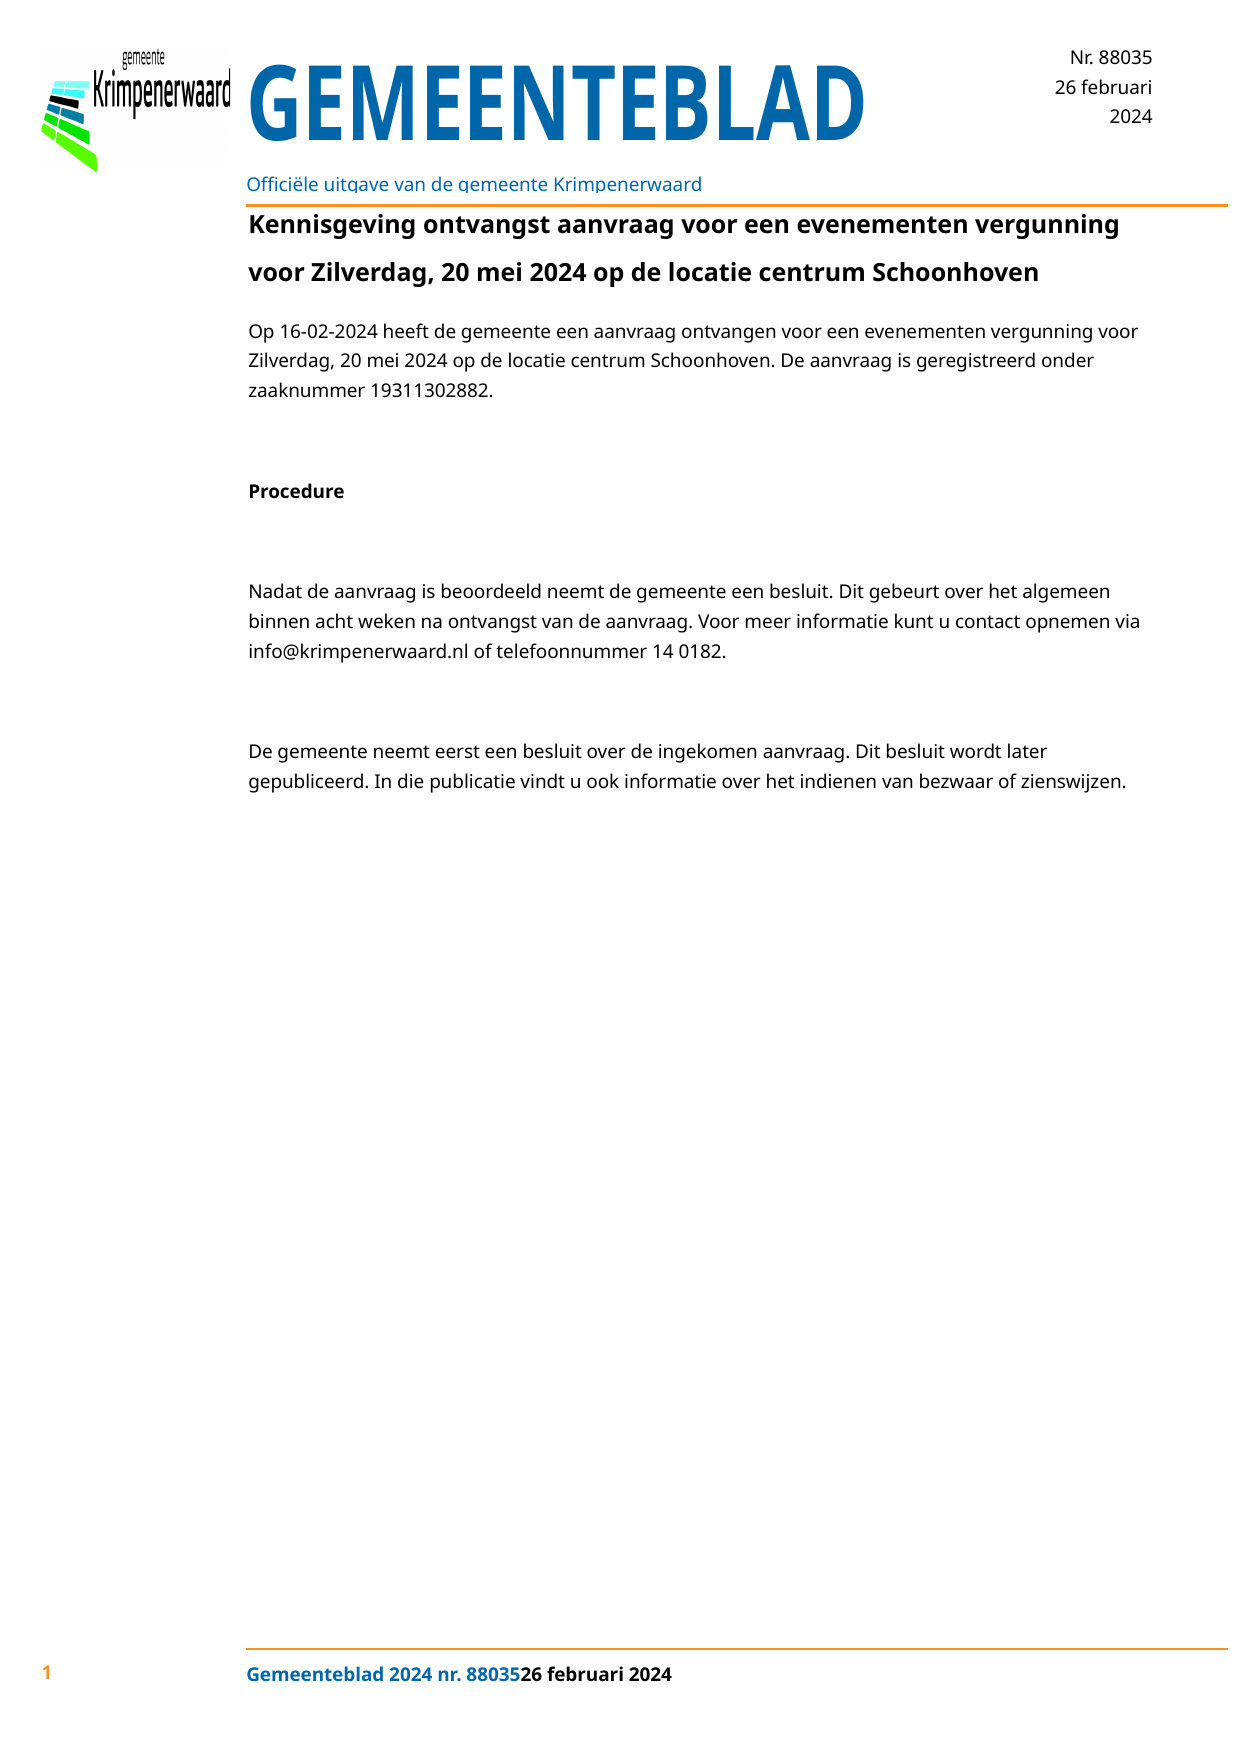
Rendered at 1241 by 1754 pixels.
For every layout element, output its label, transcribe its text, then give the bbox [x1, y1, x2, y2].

text Procedure [248, 478, 1152, 504]
picture [41, 47, 231, 172]
text Nadat de aanvraag is beoordeeld neemt de gemeente een besluit. Dit gebeurt over het algemeen binnen acht weken na ontvangst van de aanvraag. Voor meer informatie kunt u contact opnemen via info@krimpenerwaard.nl of telefoonnummer 14 0182. [248, 579, 1152, 664]
text Kennisgeving ontvangst aanvraag voor een evenementen vergunning voor Zilverdag, 20 mei 2024 op de locatie centrum Schoonhoven [248, 207, 1152, 288]
text De gemeente neemt eerst een besluit over de ingekomen aanvraag. Dit besluit wordt later gepubliceerd. In die publicatie vindt u ook informatie over het indienen van bezwaar of zienswijzen. [248, 739, 1152, 794]
text Op 16-02-2024 heeft de gemeente een aanvraag ontvangen voor een evenementen vergunning voor Zilverdag, 20 mei 2024 op de locatie centrum Schoonhoven. De aanvraag is geregistreerd onder zaaknummer 19311302882. [248, 318, 1152, 403]
